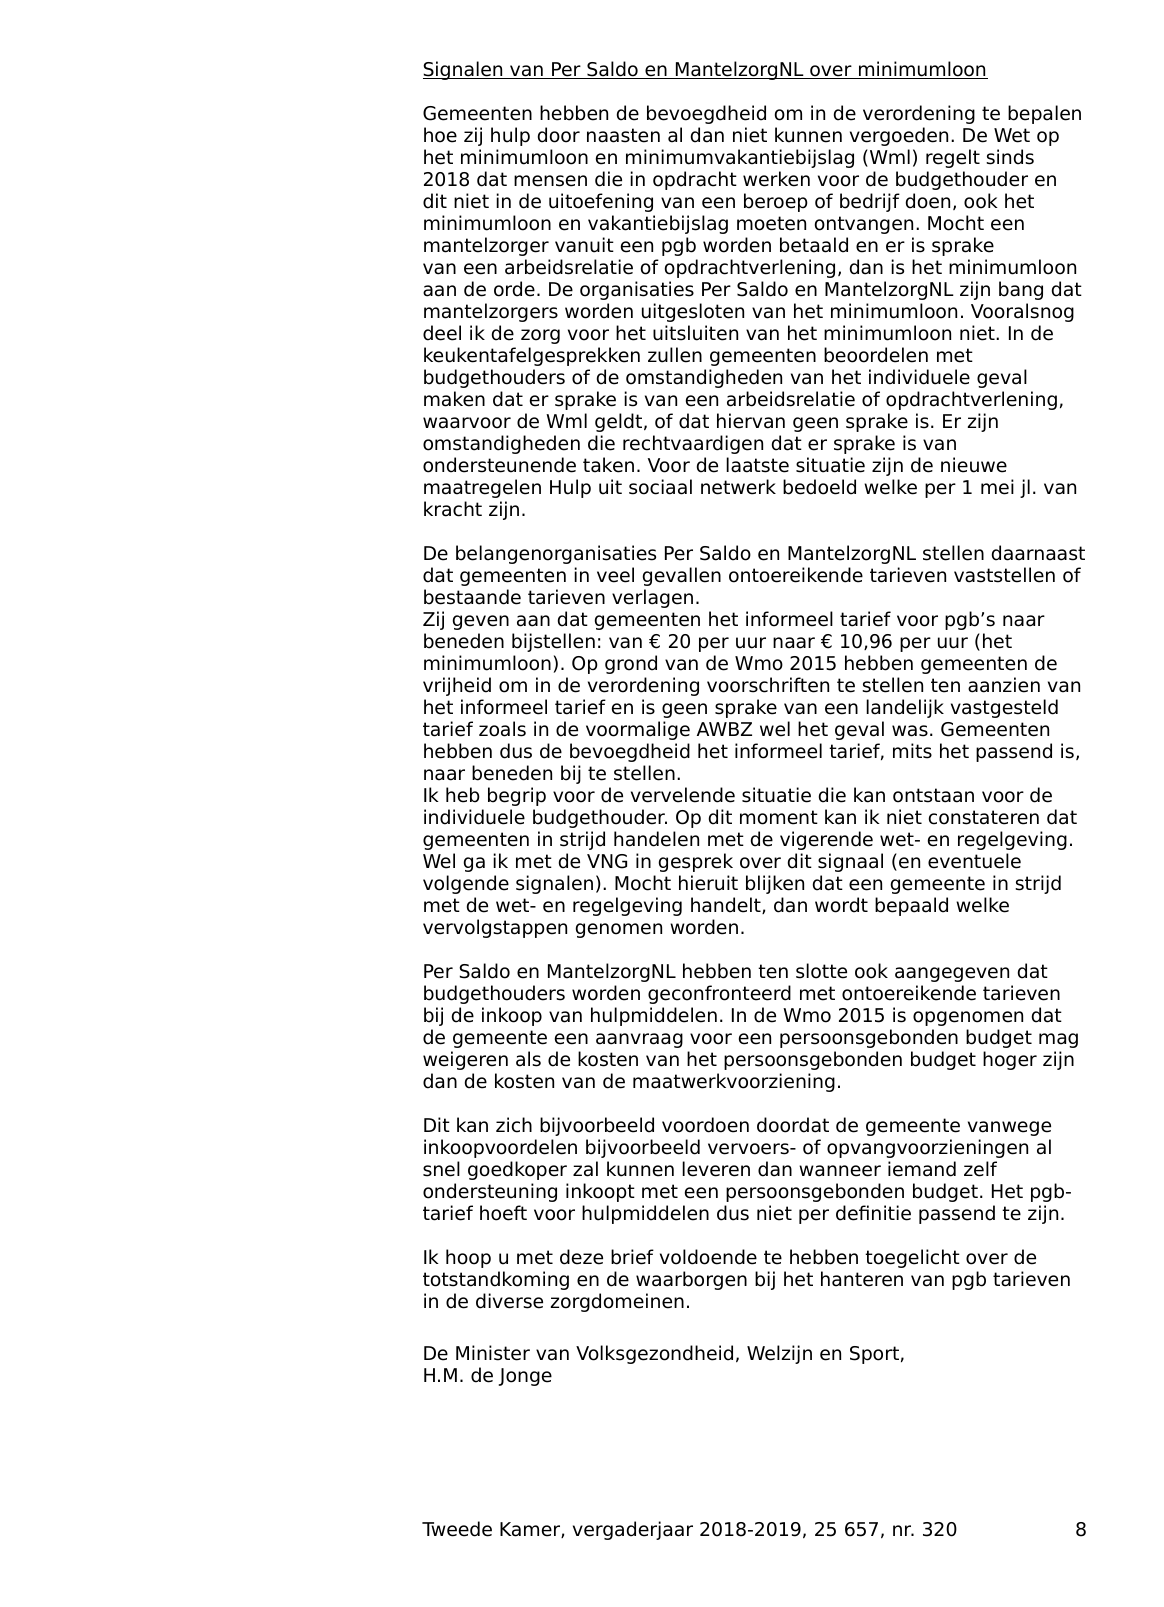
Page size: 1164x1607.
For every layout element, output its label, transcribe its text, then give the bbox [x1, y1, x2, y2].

text Zij geven aan dat gemeenten het informeel tarief voor pgb’s naar beneden bijstellen: van € 20 per uur naar € 10,96 per uur (het minimumloon). Op grond van de Wmo 2015 hebben gemeenten de vrijheid om in de verordening voorschriften te stellen ten aanzien van het informeel tarief en is geen sprake van een landelijk vastgesteld tarief zoals in de voormalige AWBZ wel het geval was. Gemeenten hebben dus de bevoegdheid het informeel tarief, mits het passend is, naar beneden bij te stellen. [422, 609, 1087, 785]
text De Minister van Volksgezondheid, Welzijn en Sport, H.M. de Jonge [422, 1343, 1087, 1387]
text De belangenorganisaties Per Saldo en MantelzorgNL stellen daarnaast dat gemeenten in veel gevallen ontoereikende tarieven vaststellen of bestaande tarieven verlagen. [422, 543, 1087, 609]
text van een arbeidsrelatie of opdrachtverlening, dan is het minimumloon aan de orde. De organisaties Per Saldo en MantelzorgNL zijn bang dat mantelzorgers worden uitgesloten van het minimumloon. Vooralsnog deel ik de zorg voor het uitsluiten van het minimumloon niet. In de keukentafelgesprekken zullen gemeenten beoordelen met budgethouders of de omstandigheden van het individuele geval maken dat er sprake is van een arbeidsrelatie of opdrachtverlening, waarvoor de Wml geldt, of dat hiervan geen sprake is. Er zijn omstandigheden die rechtvaardigen dat er sprake is van ondersteunende taken. Voor de laatste situatie zijn de nieuwe maatregelen Hulp uit sociaal netwerk bedoeld welke per 1 mei jl. van kracht zijn. [422, 257, 1087, 521]
text Ik hoop u met deze brief voldoende te hebben toegelicht over de totstandkoming en de waarborgen bij het hanteren van pgb tarieven in de diverse zorgdomeinen. [422, 1247, 1087, 1313]
text Gemeenten hebben de bevoegdheid om in de verordening te bepalen hoe zij hulp door naasten al dan niet kunnen vergoeden. De Wet op het minimumloon en minimumvakantiebijslag (Wml) regelt sinds 2018 dat mensen die in opdracht werken voor de budgethouder en dit niet in de uitoefening van een beroep of bedrijf doen, ook het minimumloon en vakantiebijslag moeten ontvangen. Mocht een mantelzorger vanuit een pgb worden betaald en er is sprake [422, 103, 1087, 257]
text Dit kan zich bijvoorbeeld voordoen doordat de gemeente vanwege inkoopvoordelen bijvoorbeeld vervoers- of opvangvoorzieningen al snel goedkoper zal kunnen leveren dan wanneer iemand zelf ondersteuning inkoopt met een persoonsgebonden budget. Het pgb-tarief hoeft voor hulpmiddelen dus niet per definitie passend te zijn. [422, 1115, 1087, 1225]
subtitle Signalen van Per Saldo en MantelzorgNL over minimumloon [422, 59, 1087, 81]
text Per Saldo en MantelzorgNL hebben ten slotte ook aangegeven dat budgethouders worden geconfronteerd met ontoereikende tarieven bij de inkoop van hulpmiddelen. In de Wmo 2015 is opgenomen dat de gemeente een aanvraag voor een persoonsgebonden budget mag weigeren als de kosten van het persoonsgebonden budget hoger zijn dan de kosten van de maatwerkvoorziening. [422, 961, 1087, 1093]
text Ik heb begrip voor de vervelende situatie die kan ontstaan voor de individuele budgethouder. Op dit moment kan ik niet constateren dat gemeenten in strijd handelen met de vigerende wet- en regelgeving. Wel ga ik met de VNG in gesprek over dit signaal (en eventuele volgende signalen). Mocht hieruit blijken dat een gemeente in strijd met de wet- en regelgeving handelt, dan wordt bepaald welke vervolgstappen genomen worden. [422, 785, 1087, 939]
